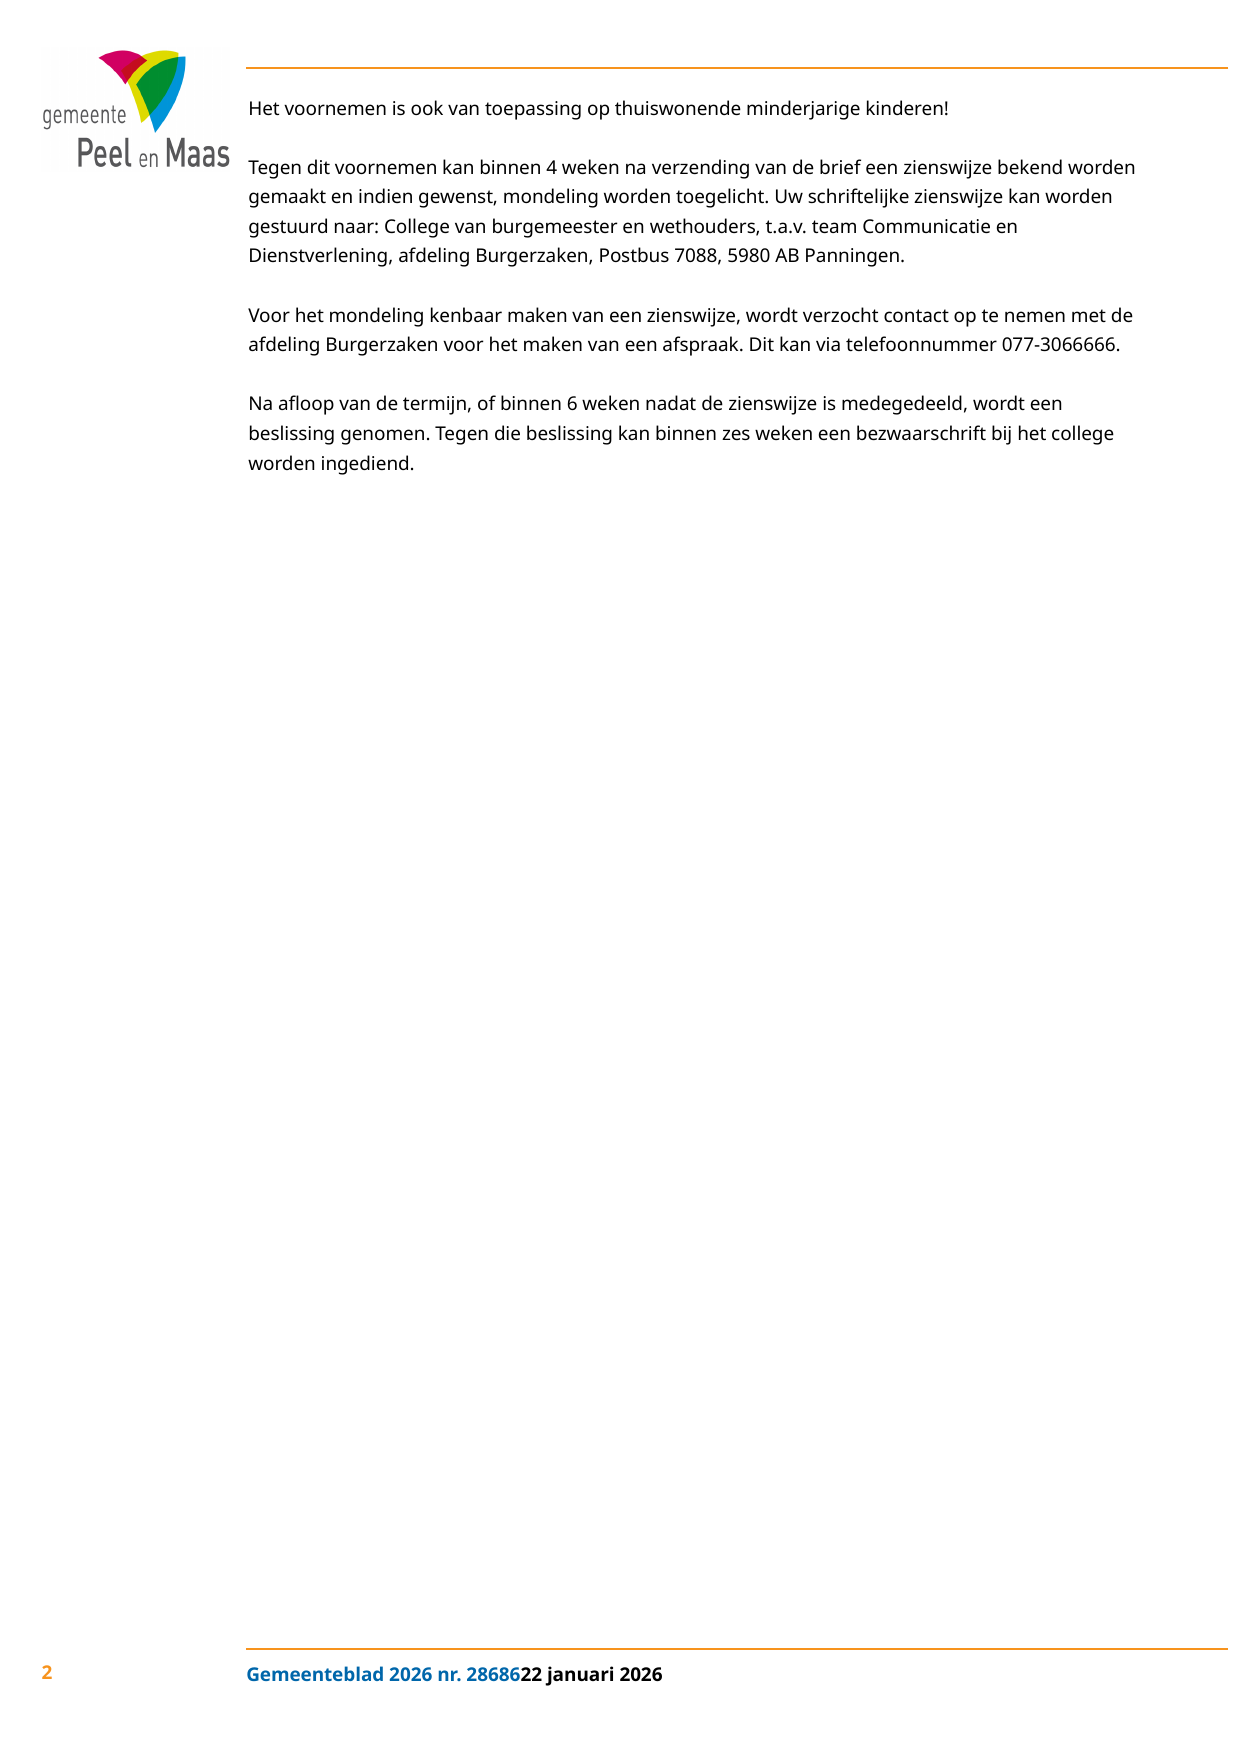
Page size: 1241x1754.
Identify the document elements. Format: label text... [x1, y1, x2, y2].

text Na afloop van de termijn, of binnen 6 weken nadat de zienswijze is medegedeeld, wordt een beslissing genomen. Tegen die beslissing kan binnen zes weken een bezwaarschrift bij het college worden ingediend. [248, 391, 1152, 476]
text Tegen dit voornemen kan binnen 4 weken na verzending van de brief een zienswijze bekend worden gemaakt en indien gewenst, mondeling worden toegelicht. Uw schriftelijke zienswijze kan worden gestuurd naar: College van burgemeester en wethouders, t.a.v. team Communicatie en Dienstverlening, afdeling Burgerzaken, Postbus 7088, 5980 AB Panningen. [248, 154, 1152, 268]
text Voor het mondeling kenbaar maken van een zienswijze, wordt verzocht contact op te nemen met de afdeling Burgerzaken voor het maken van een afspraak. Dit kan via telefoonnummer 077-3066666. [248, 302, 1152, 357]
text Het voornemen is ook van toepassing op thuiswonende minderjarige kinderen! [248, 95, 1152, 121]
picture [41, 47, 231, 172]
